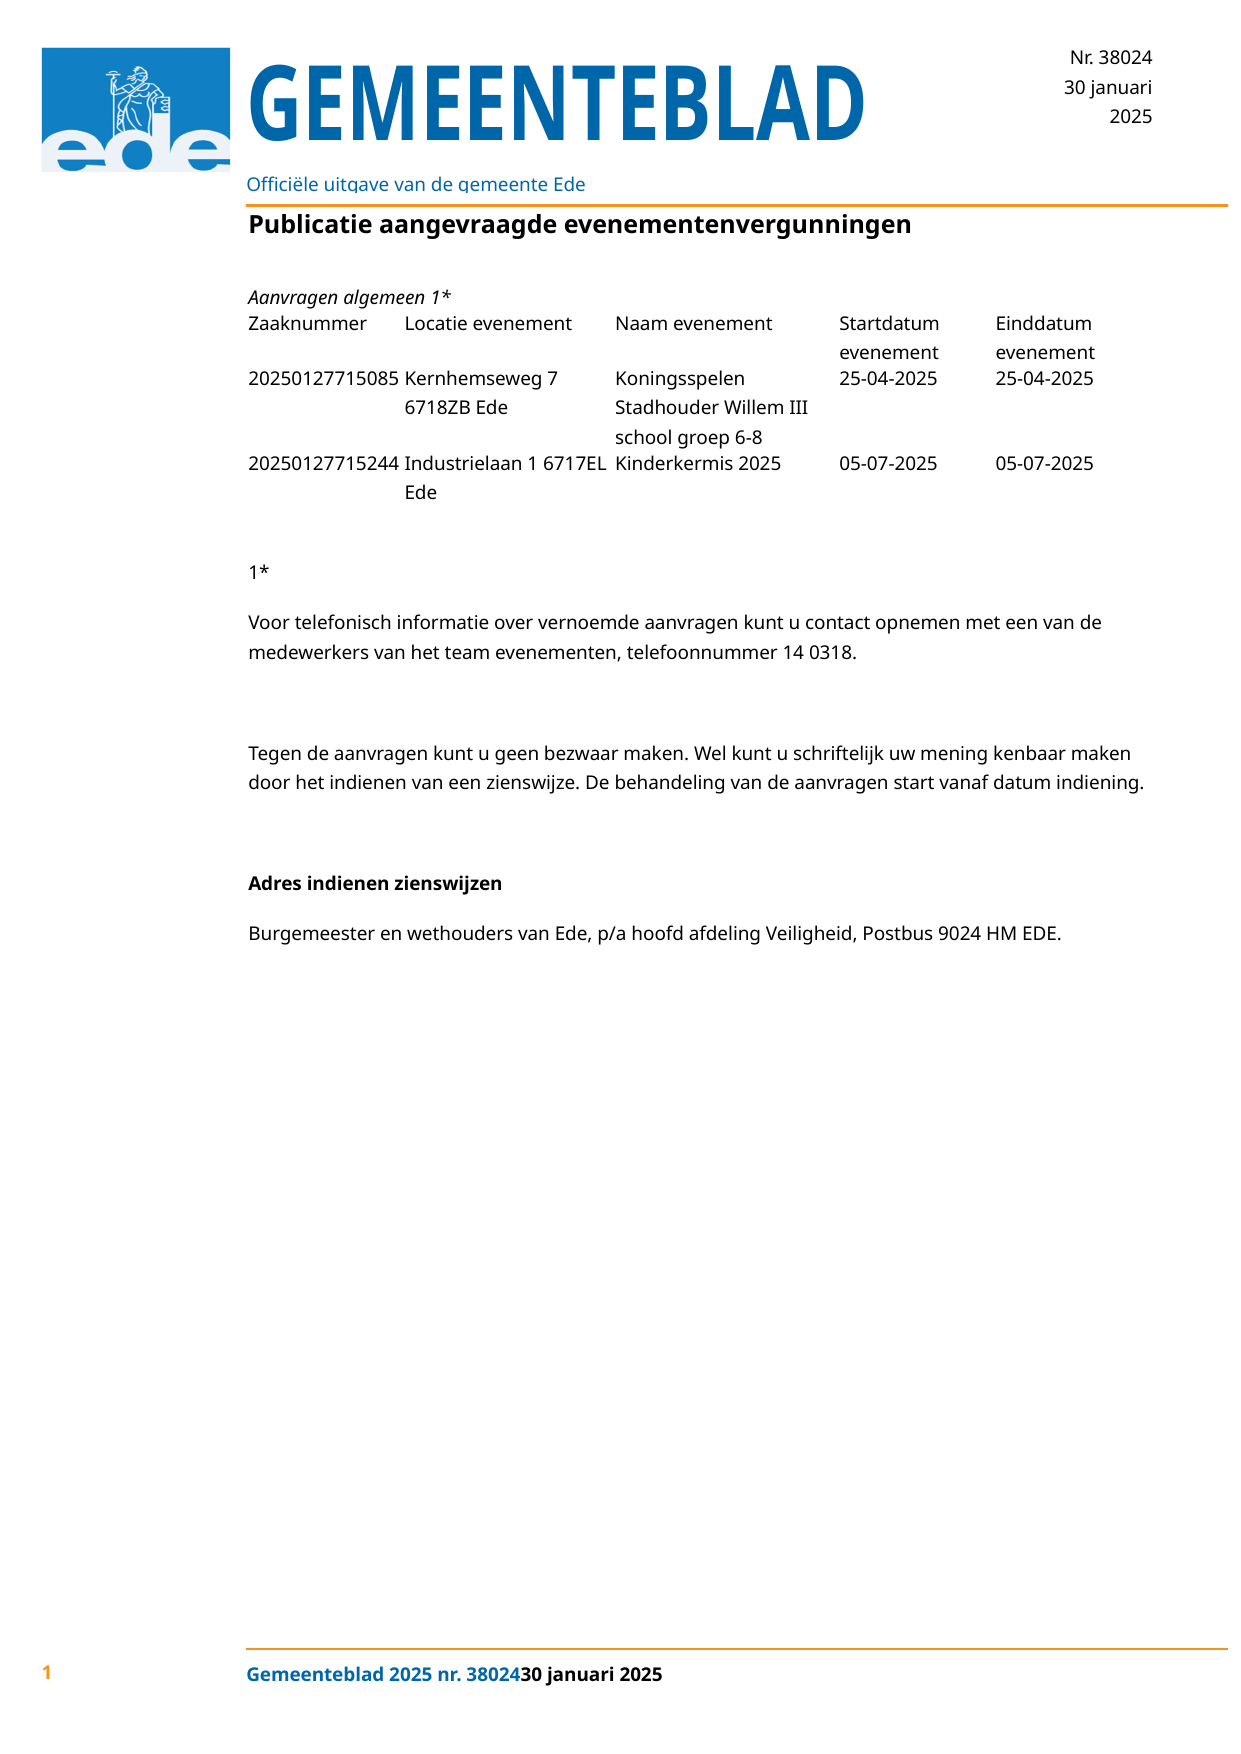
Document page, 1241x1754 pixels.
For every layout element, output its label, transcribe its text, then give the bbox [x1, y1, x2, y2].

text Burgemeester en wethouders van Ede, p/a hoofd afdeling Veiligheid, Postbus 9024 HM EDE. [248, 921, 1152, 946]
table_cell Kernhemseweg 7 6718ZB Ede [404, 365, 615, 450]
table_header Startdatum evenement [839, 310, 995, 365]
picture [41, 47, 231, 172]
table_cell 25-04-2025 [839, 365, 995, 450]
table_cell 20250127715085 [248, 365, 404, 450]
text 1* [248, 559, 1152, 584]
table_cell 05-07-2025 [839, 450, 995, 505]
table_cell 05-07-2025 [995, 450, 1152, 505]
text Tegen de aanvragen kunt u geen bezwaar maken. Wel kunt u schriftelijk uw mening kenbaar maken door het indienen van een zienswijze. De behandeling van de aanvragen start vanaf datum indiening. [248, 740, 1152, 795]
text Publicatie aangevraagde evenementenvergunningen [248, 207, 1152, 241]
table_header Einddatum evenement [995, 310, 1152, 365]
table_header Locatie evenement [404, 310, 615, 365]
table_cell Koningsspelen Stadhouder Willem III school groep 6-8 [615, 365, 839, 450]
text Voor telefonisch informatie over vernoemde aanvragen kunt u contact opnemen met een van de medewerkers van het team evenementen, telefoonnummer 14 0318. [248, 609, 1152, 664]
table_cell 25-04-2025 [995, 365, 1152, 450]
table_cell Kinderkermis 2025 [615, 450, 839, 505]
table_header Zaaknummer [248, 310, 404, 365]
text Aanvragen algemeen 1* [248, 284, 1152, 309]
text Adres indienen zienswijzen [248, 870, 1152, 896]
table_cell 20250127715244 [248, 450, 404, 505]
table_header Naam evenement [615, 310, 839, 365]
table_cell Industrielaan 1 6717EL Ede [404, 450, 615, 505]
